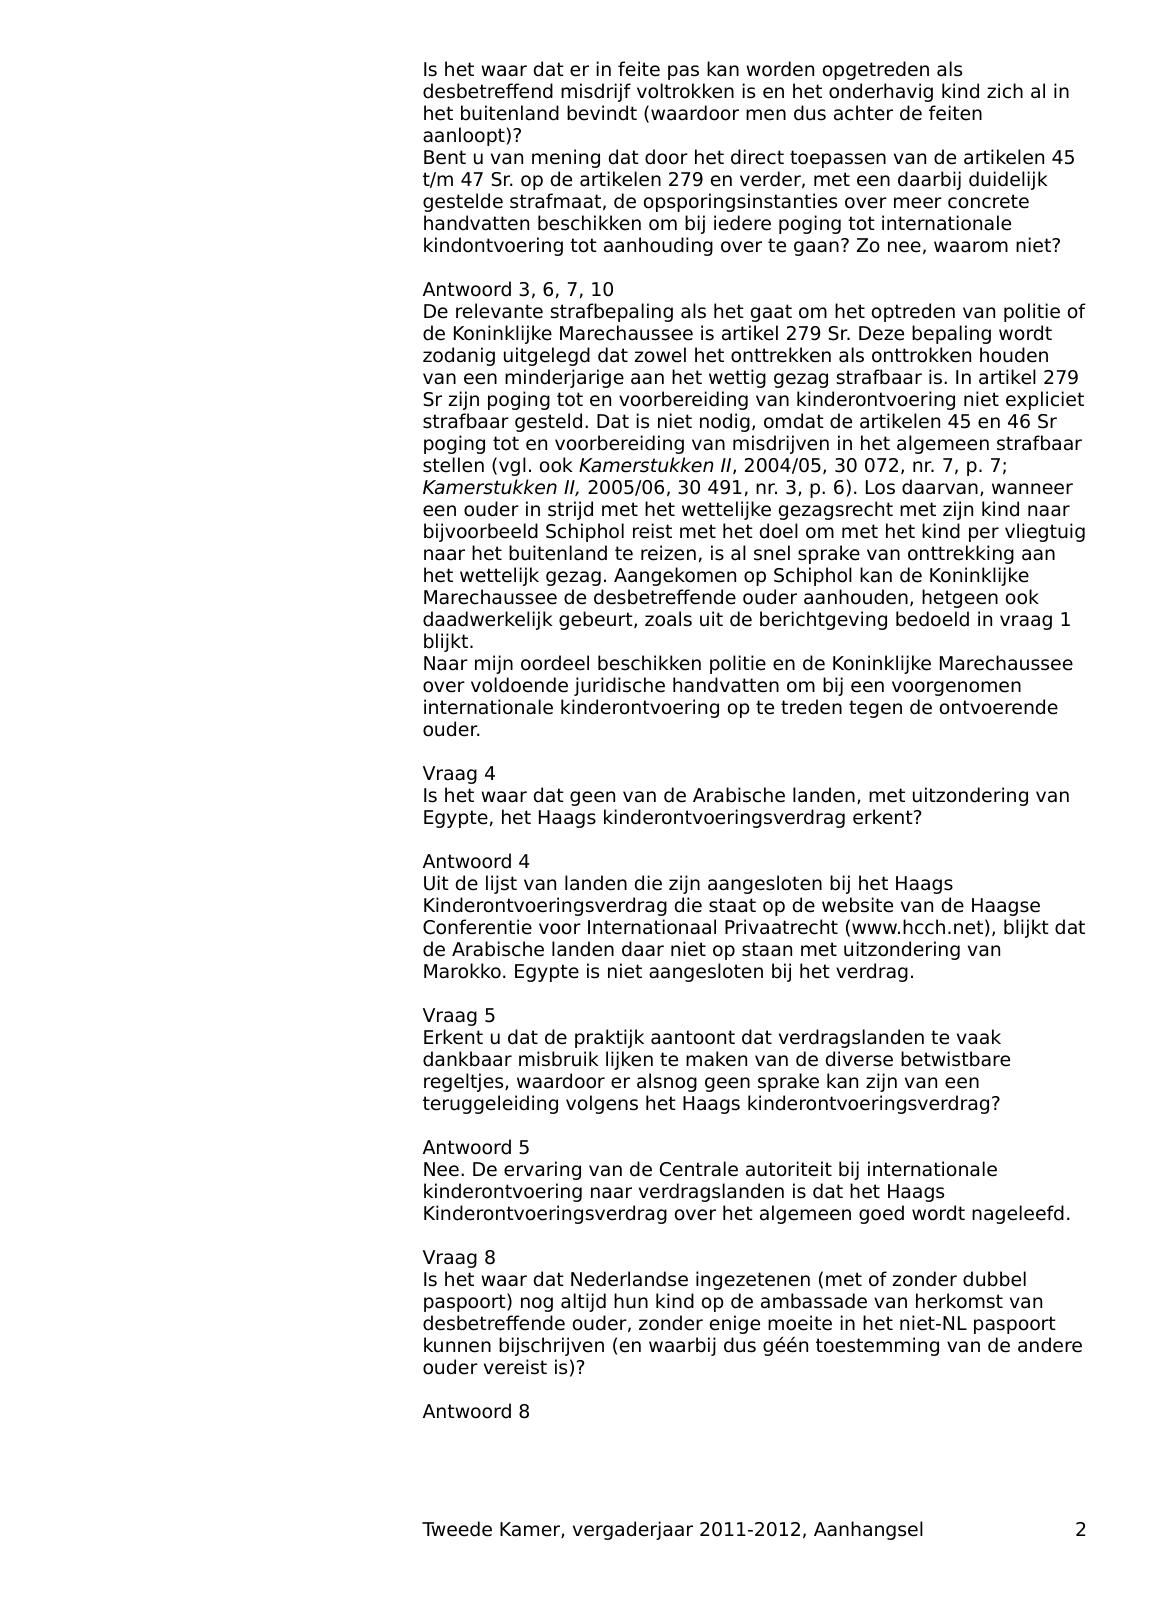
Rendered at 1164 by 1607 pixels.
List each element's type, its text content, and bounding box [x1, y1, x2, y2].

text Is het waar dat Nederlandse ingezetenen (met of zonder dubbel paspoort) nog altijd hun kind op de ambassade van herkomst van desbetreffende ouder, zonder enige moeite in het niet-NL paspoort kunnen bijschrijven (en waarbij dus géén toestemming van de andere ouder vereist is)? [422, 1269, 1087, 1379]
text Vraag 5 [422, 1005, 1087, 1027]
text Antwoord 5 [422, 1137, 1087, 1159]
text Antwoord 4 [422, 851, 1087, 873]
text Uit de lijst van landen die zijn aangesloten bij het Haags Kinderontvoeringsverdrag die staat op de website van de Haagse Conferentie voor Internationaal Privaatrecht (www.hcch.net), blijkt dat de Arabische landen daar niet op staan met uitzondering van Marokko. Egypte is niet aangesloten bij het verdrag. [422, 873, 1087, 983]
text Erkent u dat de praktijk aantoont dat verdragslanden te vaak dankbaar misbruik lijken te maken van de diverse betwistbare regeltjes, waardoor er alsnog geen sprake kan zijn van een teruggeleiding volgens het Haags kinderontvoeringsverdrag? [422, 1027, 1087, 1115]
text Naar mijn oordeel beschikken politie en de Koninklijke Marechaussee over voldoende juridische handvatten om bij een voorgenomen internationale kinderontvoering op te treden tegen de ontvoerende ouder. [422, 653, 1087, 741]
text Vraag 8 [422, 1247, 1087, 1269]
text De relevante strafbepaling als het gaat om het optreden van politie of de Koninklijke Marechaussee is artikel 279 Sr. Deze bepaling wordt zodanig uitgelegd dat zowel het onttrekken als onttrokken houden van een minderjarige aan het wettig gezag strafbaar is. In artikel 279 Sr zijn poging tot en voorbereiding van kinderontvoering niet expliciet strafbaar gesteld. Dat is niet nodig, omdat de artikelen 45 en 46 Sr poging tot en voorbereiding van misdrijven in het algemeen strafbaar stellen (vgl. ook Kamerstukken II, 2004/05, 30 072, nr. 7, p. 7; Kamerstukken II, 2005/06, 30 491, nr. 3, p. 6). Los daarvan, wanneer een ouder in strijd met het wettelijke gezagsrecht met zijn kind naar bijvoorbeeld Schiphol reist met het doel om met het kind per vliegtuig naar het buitenland te reizen, is al snel sprake van onttrekking aan het wettelijk gezag. Aangekomen op Schiphol kan de Koninklijke Marechaussee de desbetreffende ouder aanhouden, hetgeen ook daadwerkelijk gebeurt, zoals uit de berichtgeving bedoeld in vraag 1 blijkt. [422, 301, 1087, 653]
text Antwoord 8 [422, 1401, 1087, 1423]
text Nee. De ervaring van de Centrale autoriteit bij internationale kinderontvoering naar verdragslanden is dat het Haags Kinderontvoeringsverdrag over het algemeen goed wordt nageleefd. [422, 1159, 1087, 1225]
text Bent u van mening dat door het direct toepassen van de artikelen 45 t/m 47 Sr. op de artikelen 279 en verder, met een daarbij duidelijk gestelde strafmaat, de opsporingsinstanties over meer concrete handvatten beschikken om bij iedere poging tot internationale kindontvoering tot aanhouding over te gaan? Zo nee, waarom niet? [422, 147, 1087, 257]
text Is het waar dat er in feite pas kan worden opgetreden als desbetreffend misdrijf voltrokken is en het onderhavig kind zich al in het buitenland bevindt (waardoor men dus achter de feiten aanloopt)? [422, 59, 1087, 147]
text Antwoord 3, 6, 7, 10 [422, 279, 1087, 301]
text Is het waar dat geen van de Arabische landen, met uitzondering van Egypte, het Haags kinderontvoeringsverdrag erkent? [422, 785, 1087, 829]
text Vraag 4 [422, 763, 1087, 785]
